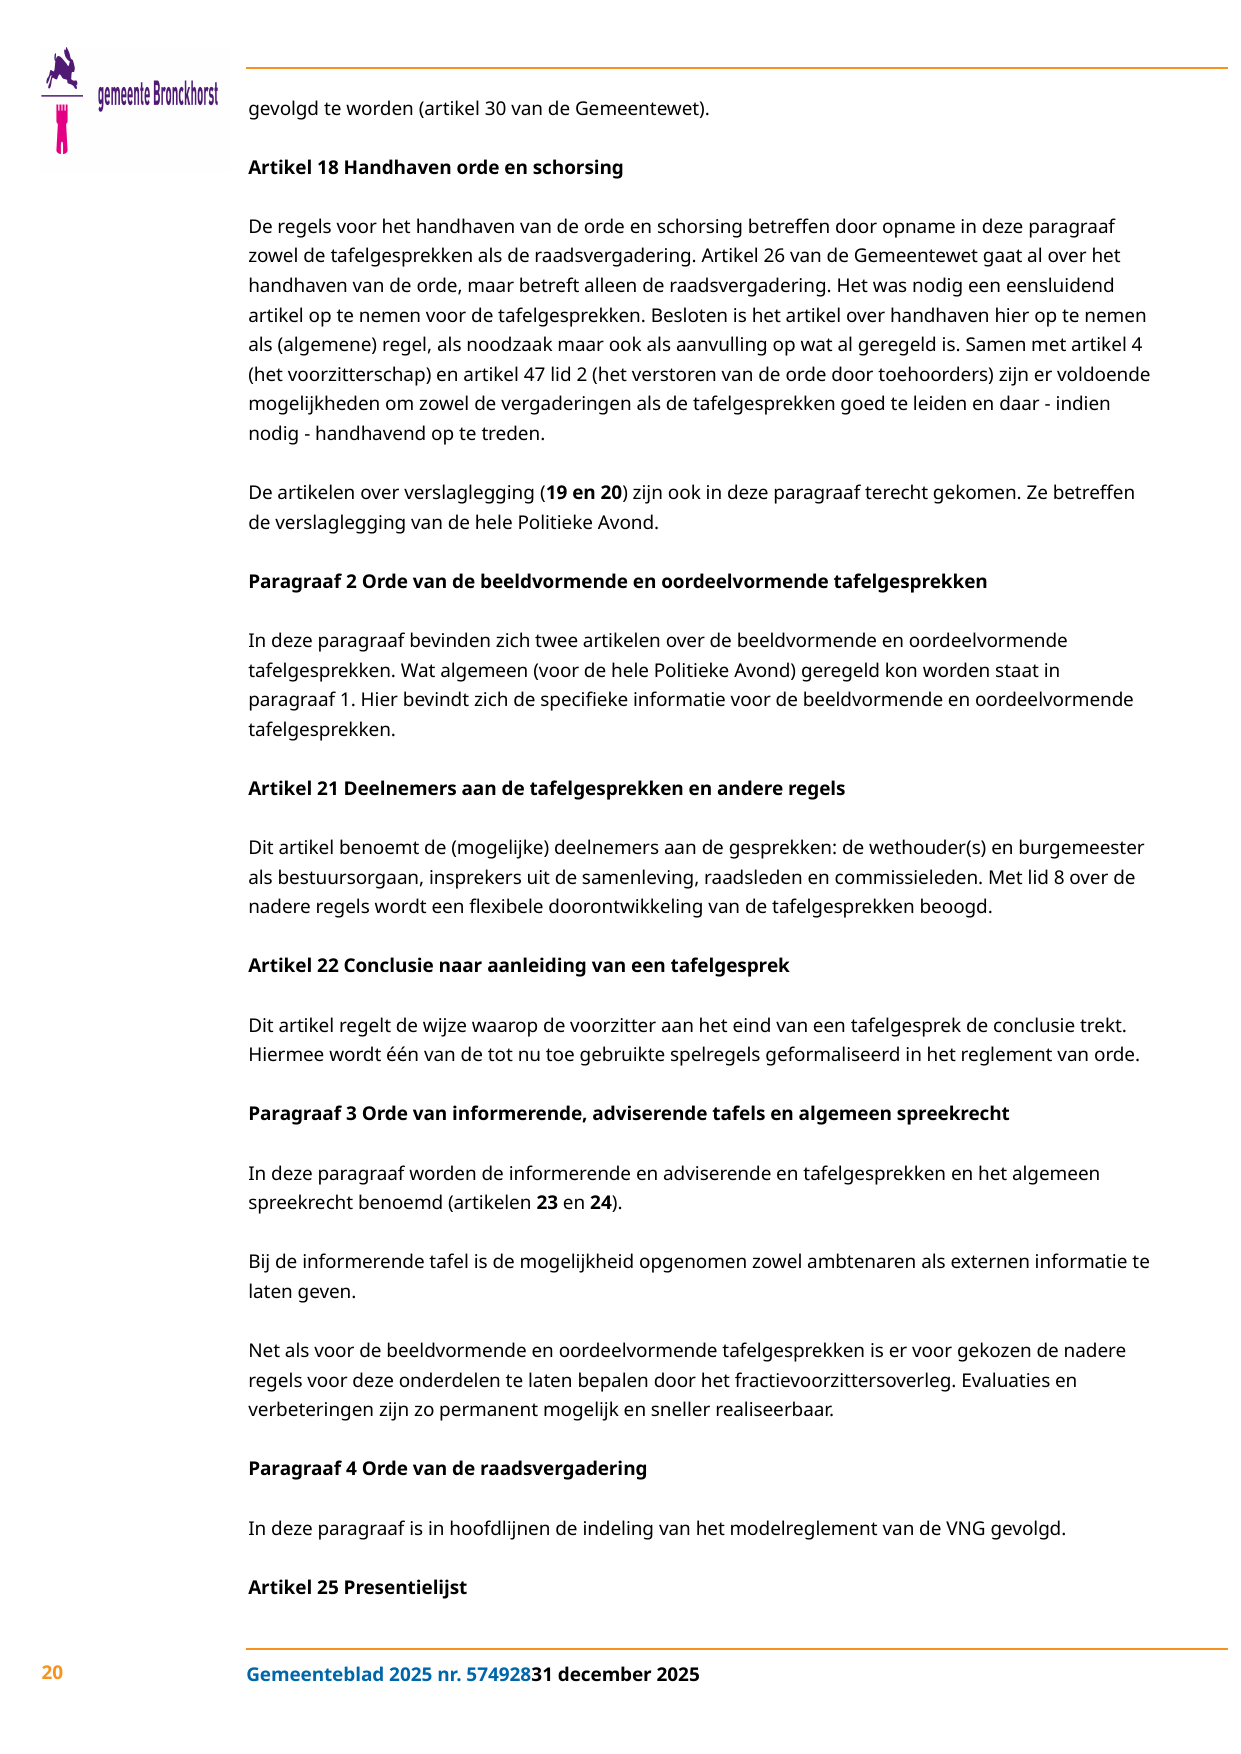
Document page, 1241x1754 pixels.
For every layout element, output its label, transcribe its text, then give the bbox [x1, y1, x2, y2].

text Paragraaf 2 Orde van de beeldvormende en oordeelvormende tafelgesprekken [248, 568, 1152, 594]
text In deze paragraaf worden de informerende en adviserende en tafelgesprekken en het algemeen spreekrecht benoemd (artikelen 23 en 24). [248, 1160, 1152, 1215]
text Net als voor de beeldvormende en oordeelvormende tafelgesprekken is er voor gekozen de nadere regels voor deze onderdelen te laten bepalen door het fractievoorzittersoverleg. Evaluaties en verbeteringen zijn zo permanent mogelijk en sneller realiseerbaar. [248, 1337, 1152, 1422]
text Dit artikel regelt de wijze waarop de voorzitter aan het eind van een tafelgesprek de conclusie trekt. Hiermee wordt één van de tot nu toe gebruikte spelregels geformaliseerd in het reglement van orde. [248, 1012, 1152, 1067]
text Paragraaf 3 Orde van informerende, adviserende tafels en algemeen spreekrecht [248, 1101, 1152, 1126]
text Artikel 25 Presentielijst [248, 1574, 1152, 1600]
text gevolgd te worden (artikel 30 van de Gemeentewet). [248, 95, 1152, 121]
text De artikelen over verslaglegging (19 en 20) zijn ook in deze paragraaf terecht gekomen. Ze betreffen de verslaglegging van de hele Politieke Avond. [248, 479, 1152, 535]
picture [41, 47, 231, 172]
text Dit artikel benoemt de (mogelijke) deelnemers aan de gesprekken: de wethouder(s) en burgemeester als bestuursorgaan, insprekers uit de samenleving, raadsleden en commissieleden. Met lid 8 over de nadere regels wordt een flexibele doorontwikkeling van de tafelgesprekken beoogd. [248, 834, 1152, 919]
text Paragraaf 4 Orde van de raadsvergadering [248, 1456, 1152, 1481]
text De regels voor het handhaven van de orde en schorsing betreffen door opname in deze paragraaf zowel de tafelgesprekken als de raadsvergadering. Artikel 26 van de Gemeentewet gaat al over het handhaven van de orde, maar betreft alleen de raadsvergadering. Het was nodig een eensluidend artikel op te nemen voor de tafelgesprekken. Besloten is het artikel over handhaven hier op te nemen als (algemene) regel, als noodzaak maar ook als aanvulling op wat al geregeld is. Samen met artikel 4 (het voorzitterschap) en artikel 47 lid 2 (het verstoren van de orde door toehoorders) zijn er voldoende mogelijkheden om zowel de vergaderingen als de tafelgesprekken goed te leiden en daar - indien nodig - handhavend op te treden. [248, 213, 1152, 446]
text Artikel 18 Handhaven orde en schorsing [248, 154, 1152, 180]
text Bij de informerende tafel is de mogelijkheid opgenomen zowel ambtenaren als externen informatie te laten geven. [248, 1248, 1152, 1304]
text Artikel 22 Conclusie naar aanleiding van een tafelgesprek [248, 953, 1152, 978]
text Artikel 21 Deelnemers aan de tafelgesprekken en andere regels [248, 775, 1152, 801]
text In deze paragraaf is in hoofdlijnen de indeling van het modelreglement van de VNG gevolgd. [248, 1515, 1152, 1541]
text In deze paragraaf bevinden zich twee artikelen over de beeldvormende en oordeelvormende tafelgesprekken. Wat algemeen (voor de hele Politieke Avond) geregeld kon worden staat in paragraaf 1. Hier bevindt zich de specifieke informatie voor de beeldvormende en oordeelvormende tafelgesprekken. [248, 627, 1152, 742]
